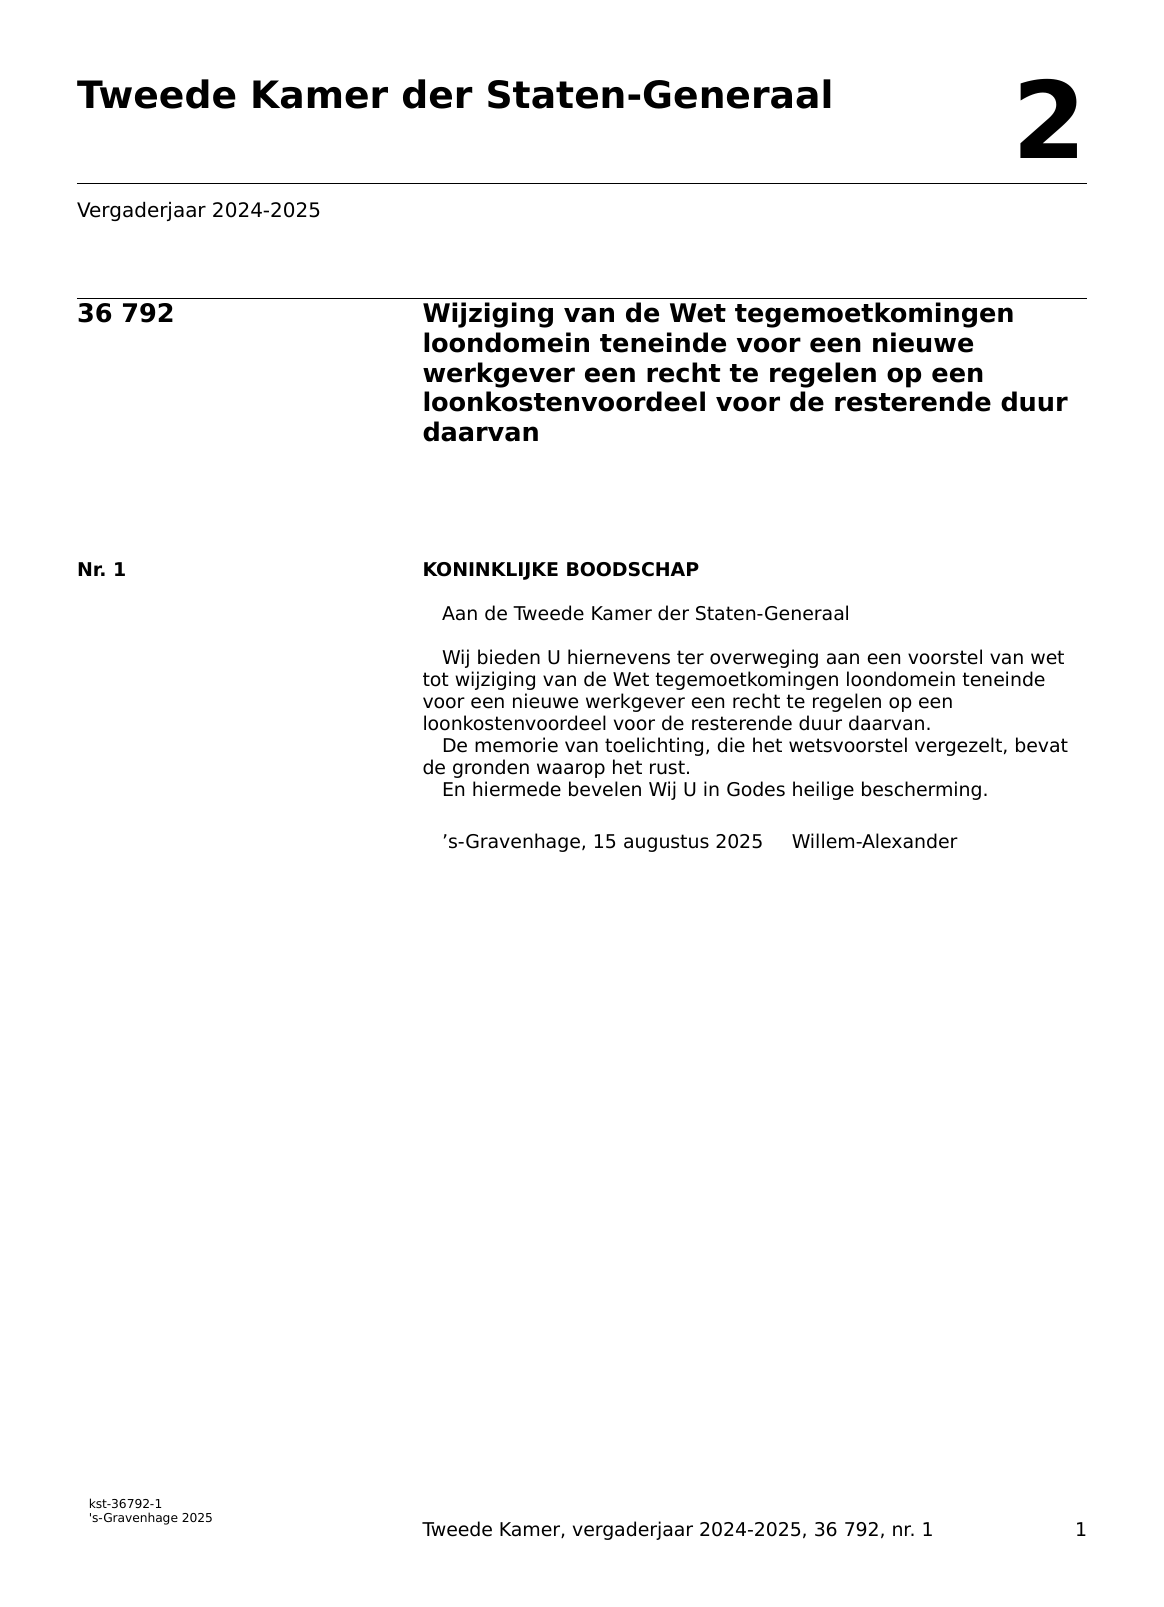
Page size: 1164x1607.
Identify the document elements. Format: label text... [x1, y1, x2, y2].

text Aan de Tweede Kamer der Staten-Generaal [422, 603, 1087, 624]
text 's-Gravenhage 2025 [88, 1511, 323, 1525]
text En hiermede bevelen Wij U in Godes heilige bescherming. [422, 779, 1087, 801]
table_header 2 [886, 59, 1087, 183]
text Wij bieden U hiernevens ter overweging aan een voorstel van wet tot wijziging van de Wet tegemoetkomingen loondomein teneinde voor een nieuwe werkgever een recht te regelen op een loonkostenvoordeel voor de resterende duur daarvan. [422, 647, 1087, 735]
subtitle 36 792 Wijziging van de Wet tegemoetkomingen loondomein teneinde voor een nieuwe werkgever een recht te regelen op een loonkostenvoordeel voor de resterende duur daarvan [77, 299, 1087, 447]
subtitle Nr. 1 KONINKLIJKE BOODSCHAP [77, 558, 1087, 580]
text kst-36792-1 [88, 1497, 323, 1511]
text De memorie van toelichting, die het wetsvoorstel vergezelt, bevat de gronden waarop het rust. [422, 735, 1087, 779]
table_header Tweede Kamer der Staten-Generaal [77, 59, 886, 183]
text ’s-Gravenhage, 15 augustus 2025 Willem-Alexander [422, 831, 1087, 853]
table_cell Vergaderjaar 2024-2025 [77, 184, 1087, 298]
